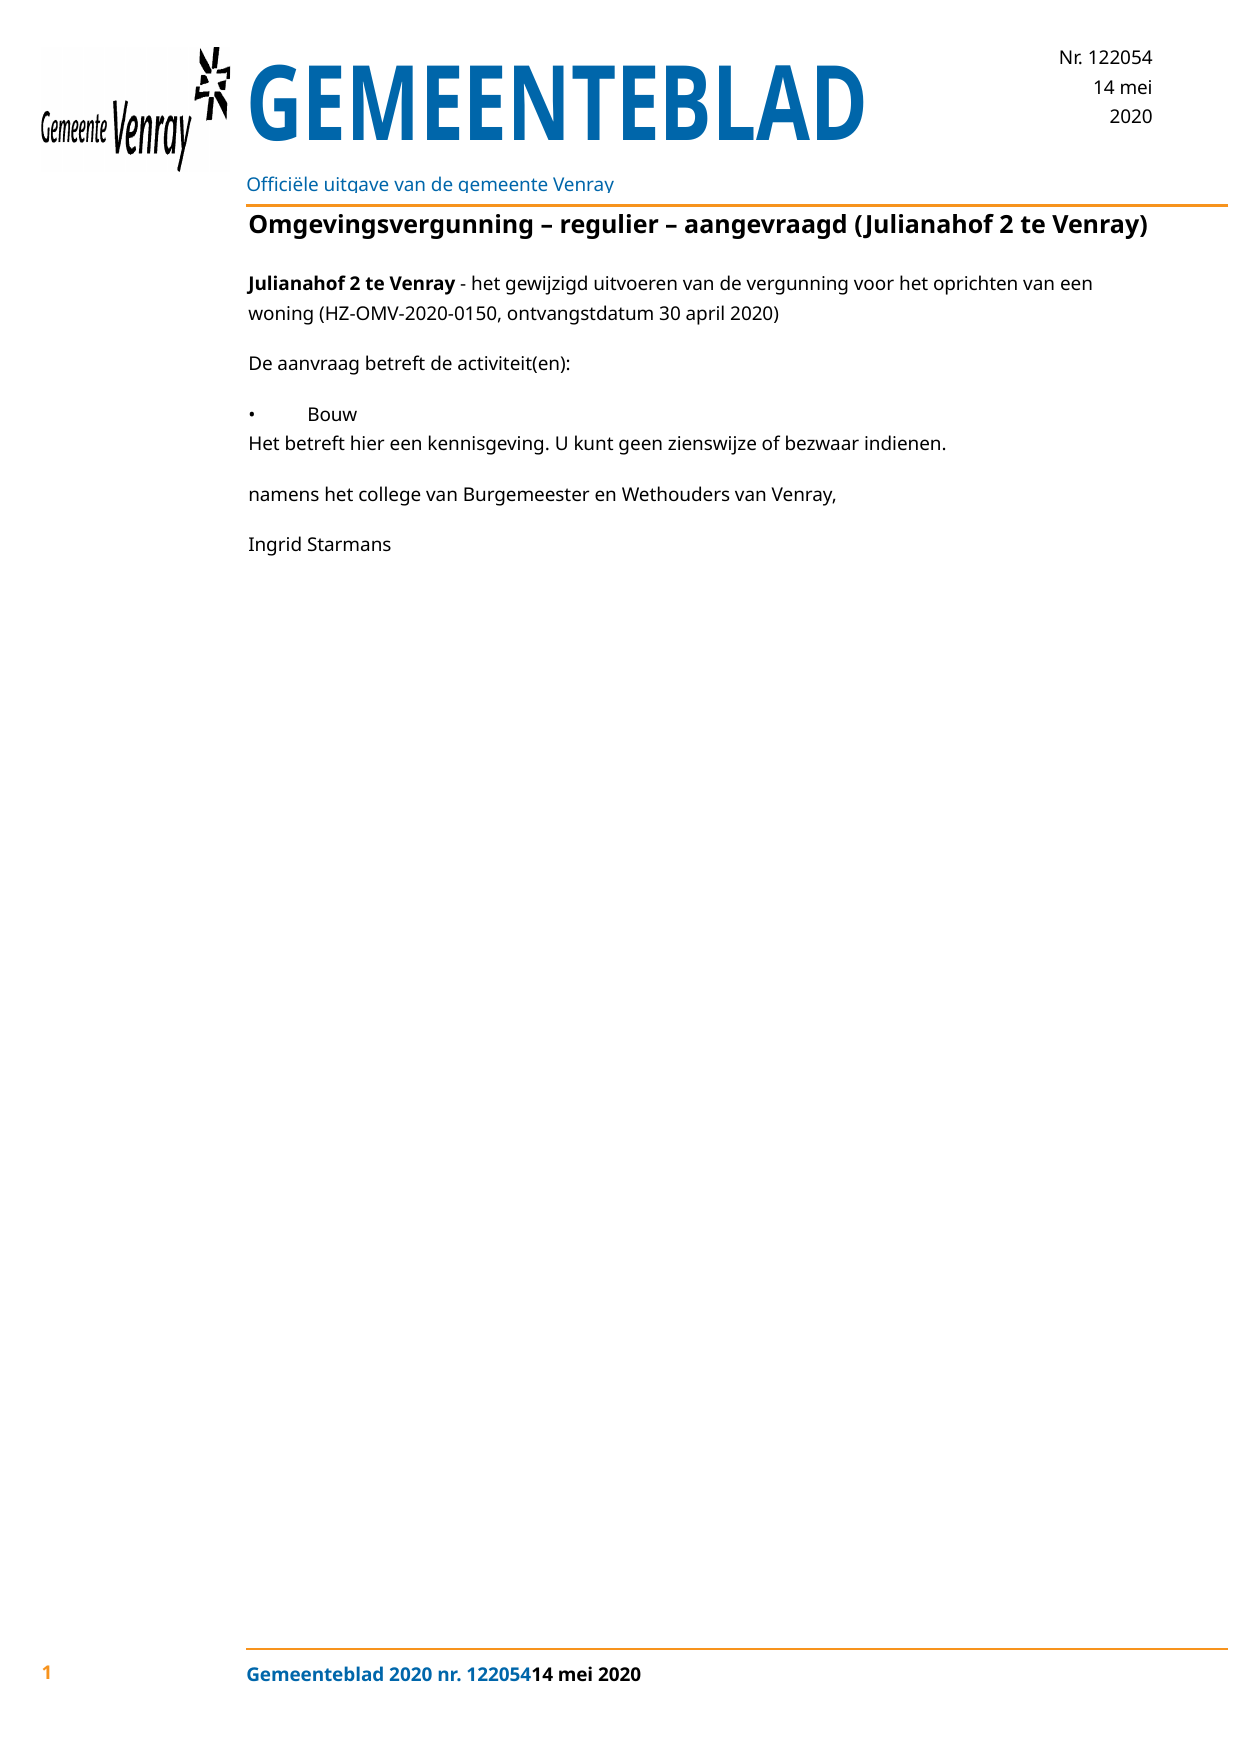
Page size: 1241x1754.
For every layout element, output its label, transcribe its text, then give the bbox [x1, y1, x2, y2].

list Bouw [248, 401, 1152, 426]
text Julianahof 2 te Venray - het gewijzigd uitvoeren van de vergunning voor het oprichten van een woning (HZ-OMV-2020-0150, ontvangstdatum 30 april 2020) [248, 270, 1152, 326]
text De aanvraag betreft de activiteit(en): [248, 350, 1152, 376]
text namens het college van Burgemeester en Wethouders van Venray, [248, 481, 1152, 506]
text Het betreft hier een kennisgeving. U kunt geen zienswijze of bezwaar indienen. [248, 430, 1152, 456]
text Omgevingsvergunning – regulier – aangevraagd (Julianahof 2 te Venray) [248, 207, 1152, 241]
picture [41, 47, 231, 172]
text Ingrid Starmans [248, 531, 1152, 557]
